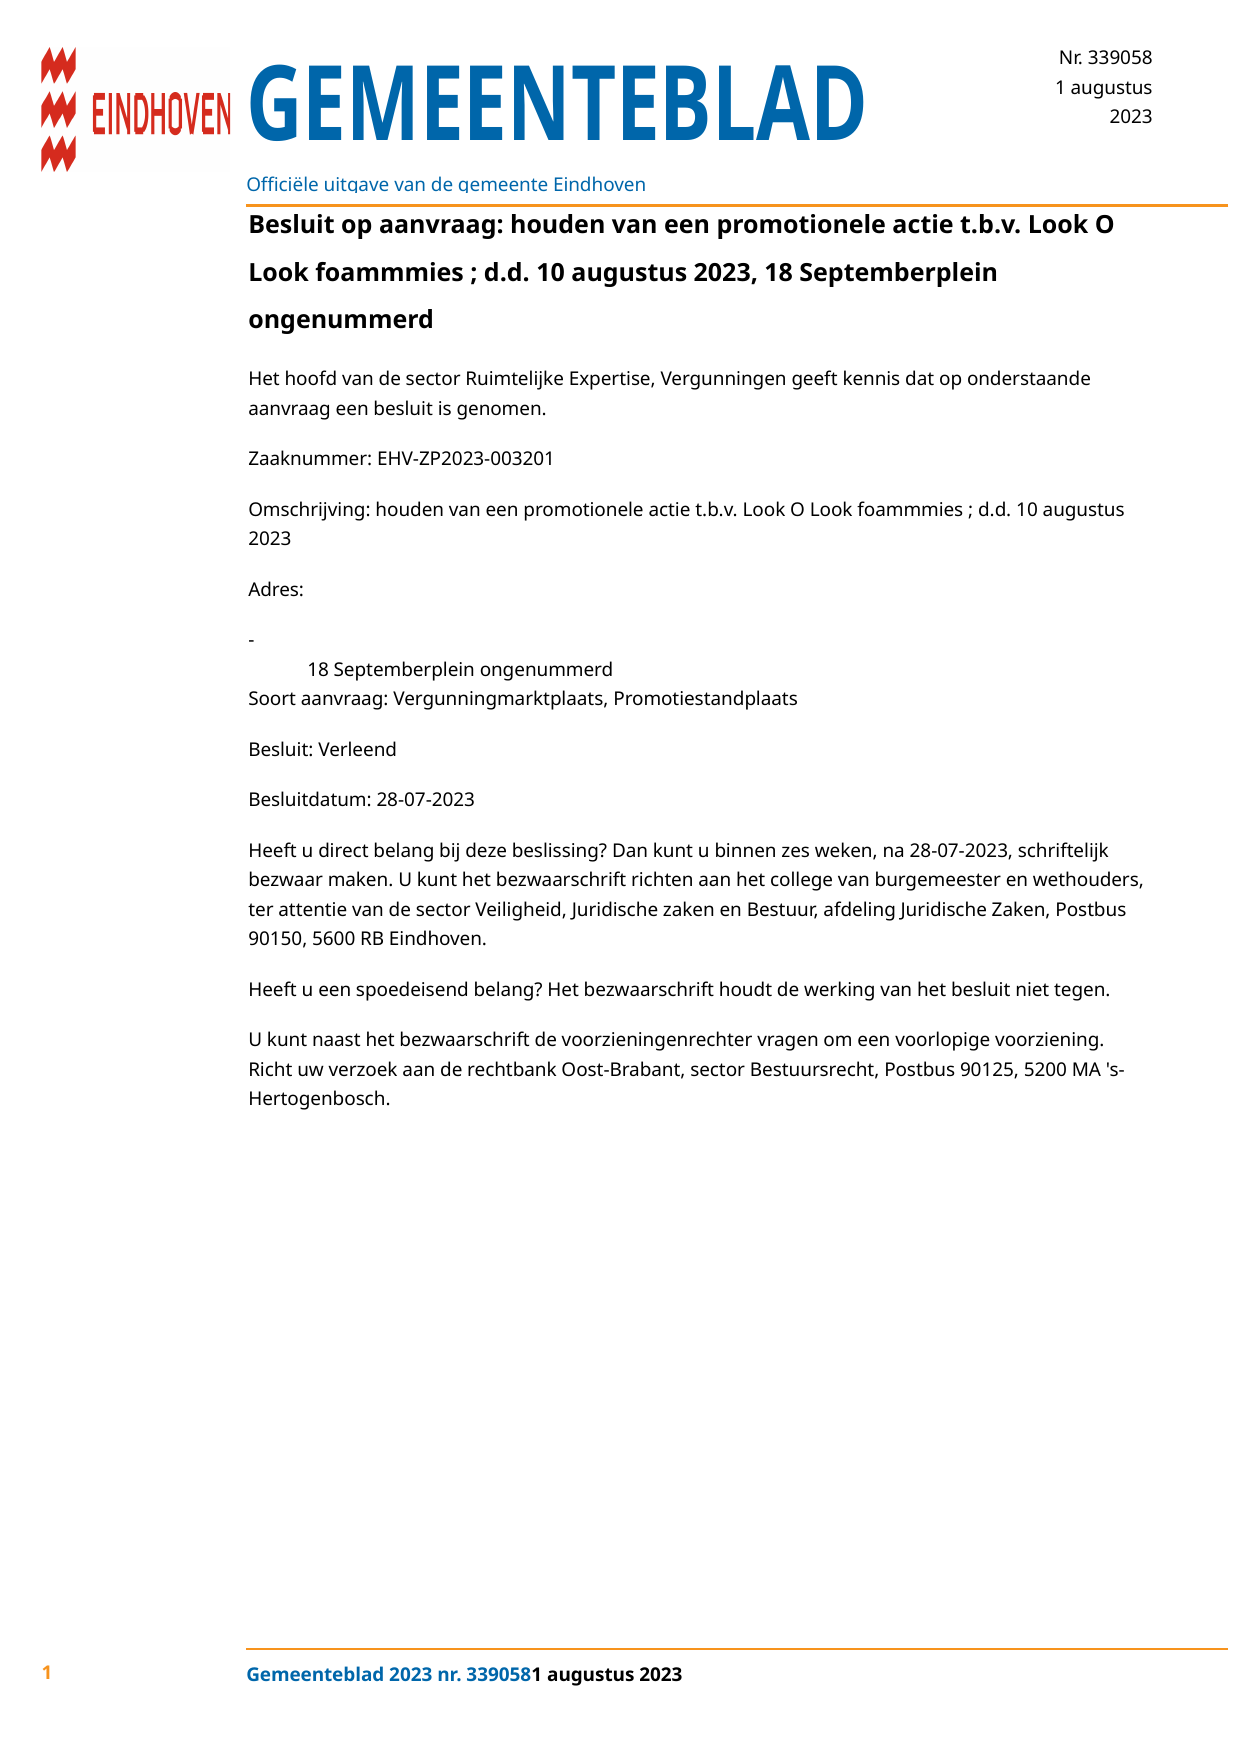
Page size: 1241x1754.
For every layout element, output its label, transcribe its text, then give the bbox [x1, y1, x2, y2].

text Heeft u direct belang bij deze beslissing? Dan kunt u binnen zes weken, na 28-07-2023, schriftelijk bezwaar maken. U kunt het bezwaarschrift richten aan het college van burgemeester en wethouders, ter attentie van de sector Veiligheid, Juridische zaken en Bestuur, afdeling Juridische Zaken, Postbus 90150, 5600 RB Eindhoven. [248, 837, 1152, 951]
text Omschrijving: houden van een promotionele actie t.b.v. Look O Look foammmies ; d.d. 10 augustus 2023 [248, 496, 1152, 551]
text Heeft u een spoedeisend belang? Het bezwaarschrift houdt de werking van het besluit niet tegen. [248, 976, 1152, 1002]
text Besluit op aanvraag: houden van een promotionele actie t.b.v. Look O Look foammmies ; d.d. 10 augustus 2023, 18 Septemberplein ongenummerd [248, 207, 1152, 336]
picture [41, 47, 231, 172]
text Zaaknummer: EHV-ZP2023-003201 [248, 446, 1152, 471]
text Het hoofd van de sector Ruimtelijke Expertise, Vergunningen geeft kennis dat op onderstaande aanvraag een besluit is genomen. [248, 366, 1152, 421]
list 18 Septemberplein ongenummerd [248, 656, 1152, 682]
text Adres: [248, 576, 1152, 602]
text U kunt naast het bezwaarschrift de voorzieningenrechter vragen om een voorlopige voorziening. Richt uw verzoek aan de rechtbank Oost-Brabant, sector Bestuursrecht, Postbus 90125, 5200 MA 's-Hertogenbosch. [248, 1026, 1152, 1111]
text Soort aanvraag: Vergunningmarktplaats, Promotiestandplaats [248, 686, 1152, 711]
text Besluit: Verleend [248, 736, 1152, 762]
text Besluitdatum: 28-07-2023 [248, 786, 1152, 812]
